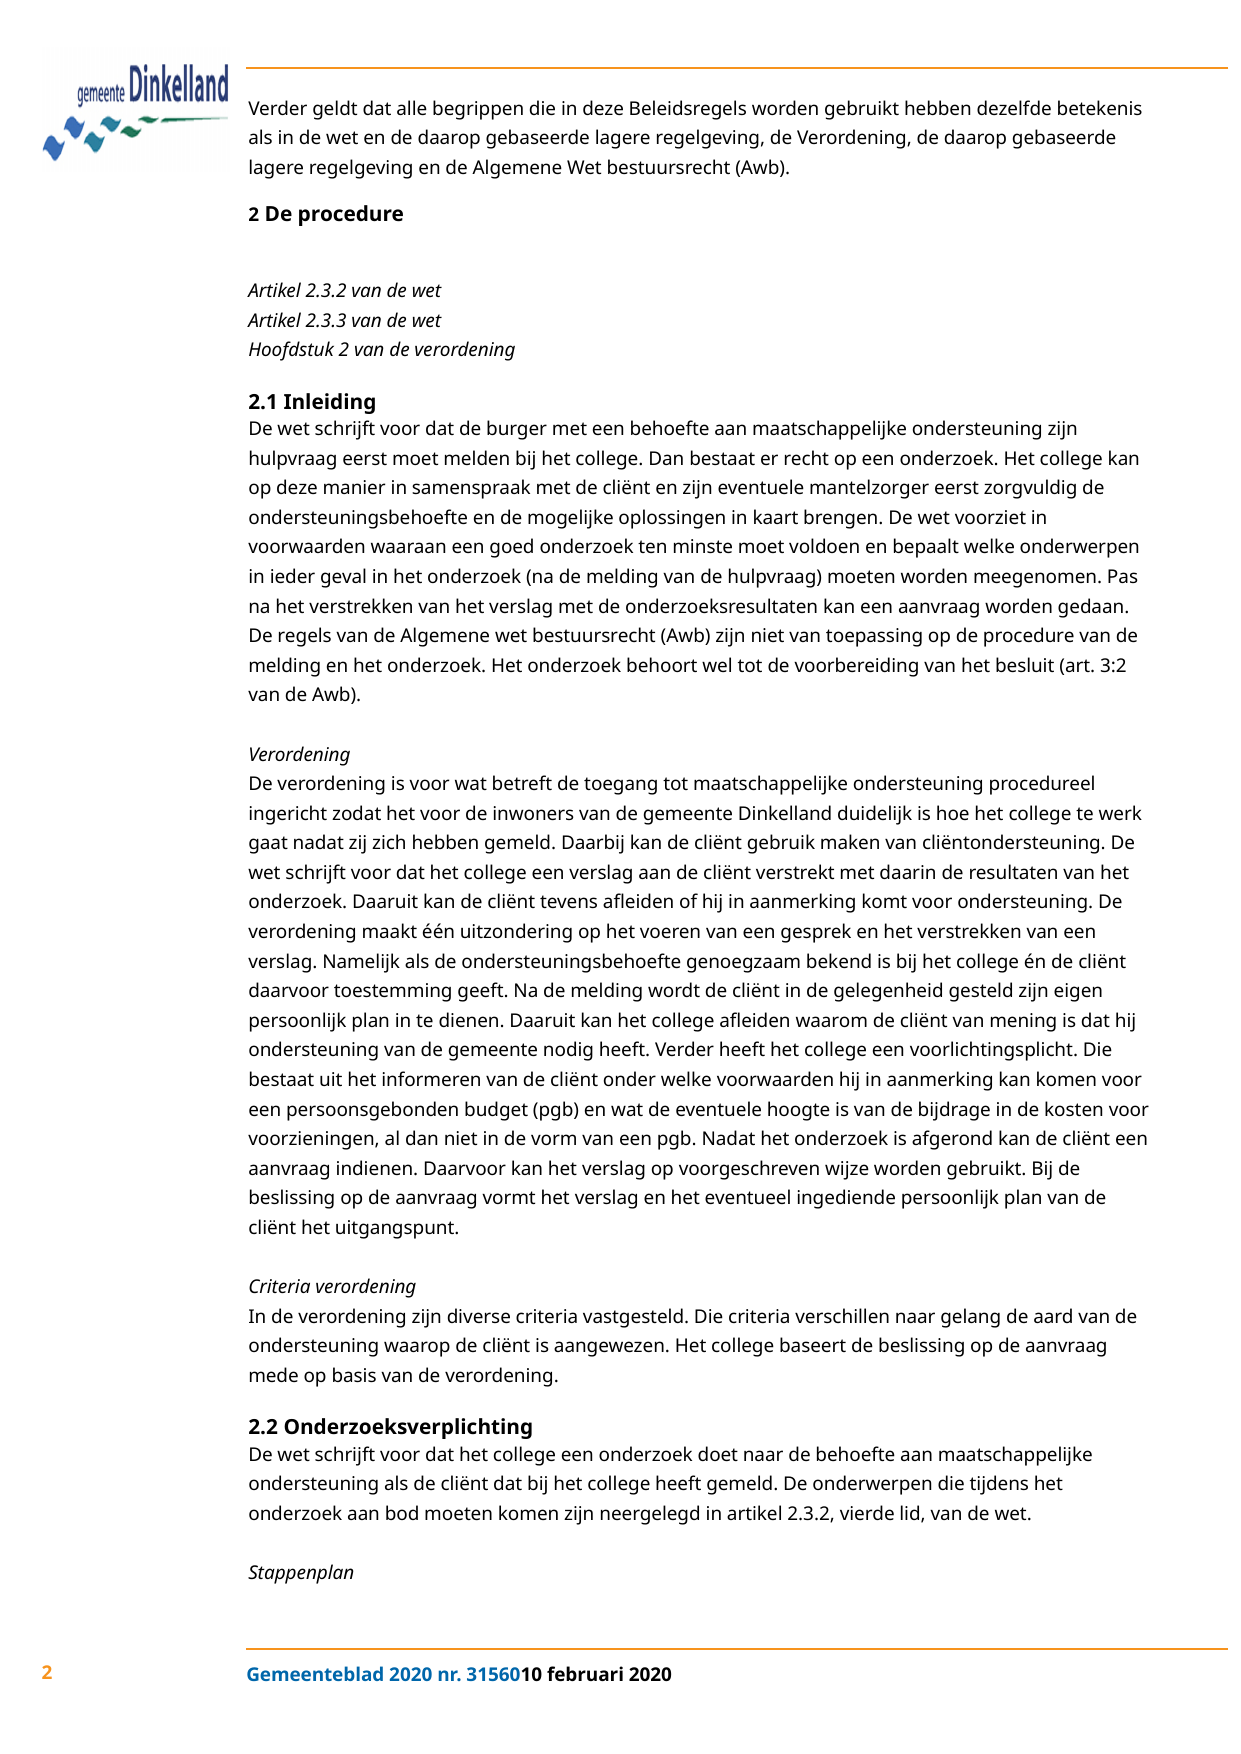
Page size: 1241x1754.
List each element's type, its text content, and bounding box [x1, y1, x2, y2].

text In de verordening zijn diverse criteria vastgesteld. Die criteria verschillen naar gelang de aard van de ondersteuning waarop de cliënt is aangewezen. Het college baseert de beslissing op de aanvraag mede op basis van de verordening. [248, 1303, 1152, 1388]
text 2.2 Onderzoeksverplichting [248, 1412, 1152, 1441]
text De wet schrijft voor dat het college een onderzoek doet naar de behoefte aan maatschappelijke ondersteuning als de cliënt dat bij het college heeft gemeld. De onderwerpen die tijdens het onderzoek aan bod moeten komen zijn neergelegd in artikel 2.3.2, vierde lid, van de wet. [248, 1441, 1152, 1526]
text Hoofdstuk 2 van de verordening [248, 336, 1152, 362]
text Verordening [248, 741, 1152, 766]
text Criteria verordening [248, 1273, 1152, 1299]
text Artikel 2.3.3 van de wet [248, 307, 1152, 333]
text De verordening is voor wat betreft de toegang tot maatschappelijke ondersteuning procedureel ingericht zodat het voor de inwoners van de gemeente Dinkelland duidelijk is hoe het college te werk gaat nadat zij zich hebben gemeld. Daarbij kan de cliënt gebruik maken van cliëntondersteuning. De wet schrijft voor dat het college een verslag aan de cliënt verstrekt met daarin de resultaten van het onderzoek. Daaruit kan de cliënt tevens afleiden of hij in aanmerking komt voor ondersteuning. De verordening maakt één uitzondering op het voeren van een gesprek en het verstrekken van een verslag. Namelijk als de ondersteuningsbehoefte genoegzaam bekend is bij het college én de cliënt daarvoor toestemming geeft. Na de melding wordt de cliënt in de gelegenheid gesteld zijn eigen persoonlijk plan in te dienen. Daaruit kan het college afleiden waarom de cliënt van mening is dat hij ondersteuning van de gemeente nodig heeft. Verder heeft het college een voorlichtingsplicht. Die bestaat uit het informeren van de cliënt onder welke voorwaarden hij in aanmerking kan komen voor een persoonsgebonden budget (pgb) en wat de eventuele hoogte is van de bijdrage in de kosten voor voorzieningen, al dan niet in de vorm van een pgb. Nadat het onderzoek is afgerond kan de cliënt een aanvraag indienen. Daarvoor kan het verslag op voorgeschreven wijze worden gebruikt. Bij de beslissing op de aanvraag vormt het verslag en het eventueel ingediende persoonlijk plan van de cliënt het uitgangspunt. [248, 770, 1152, 1240]
text Verder geldt dat alle begrippen die in deze Beleidsregels worden gebruikt hebben dezelfde betekenis als in de wet en de daarop gebaseerde lagere regelgeving, de Verordening, de daarop gebaseerde lagere regelgeving en de Algemene Wet bestuursrecht (Awb). [248, 95, 1152, 180]
text De wet schrijft voor dat de burger met een behoefte aan maatschappelijke ondersteuning zijn hulpvraag eerst moet melden bij het college. Dan bestaat er recht op een onderzoek. Het college kan op deze manier in samenspraak met de cliënt en zijn eventuele mantelzorger eerst zorgvuldig de ondersteuningsbehoefte en de mogelijke oplossingen in kaart brengen. De wet voorziet in voorwaarden waaraan een goed onderzoek ten minste moet voldoen en bepaalt welke onderwerpen in ieder geval in het onderzoek (na de melding van de hulpvraag) moeten worden meegenomen. Pas na het verstrekken van het verslag met de onderzoeksresultaten kan een aanvraag worden gedaan. De regels van de Algemene wet bestuursrecht (Awb) zijn niet van toepassing op de procedure van de melding en het onderzoek. Het onderzoek behoort wel tot de voorbereiding van het besluit (art. 3:2 van de Awb). [248, 415, 1152, 707]
text Artikel 2.3.2 van de wet [248, 277, 1152, 303]
picture [41, 47, 231, 172]
text 2.1 Inleiding [248, 387, 1152, 415]
text Stappenplan [248, 1559, 1152, 1585]
text 2 De procedure [248, 199, 1152, 228]
